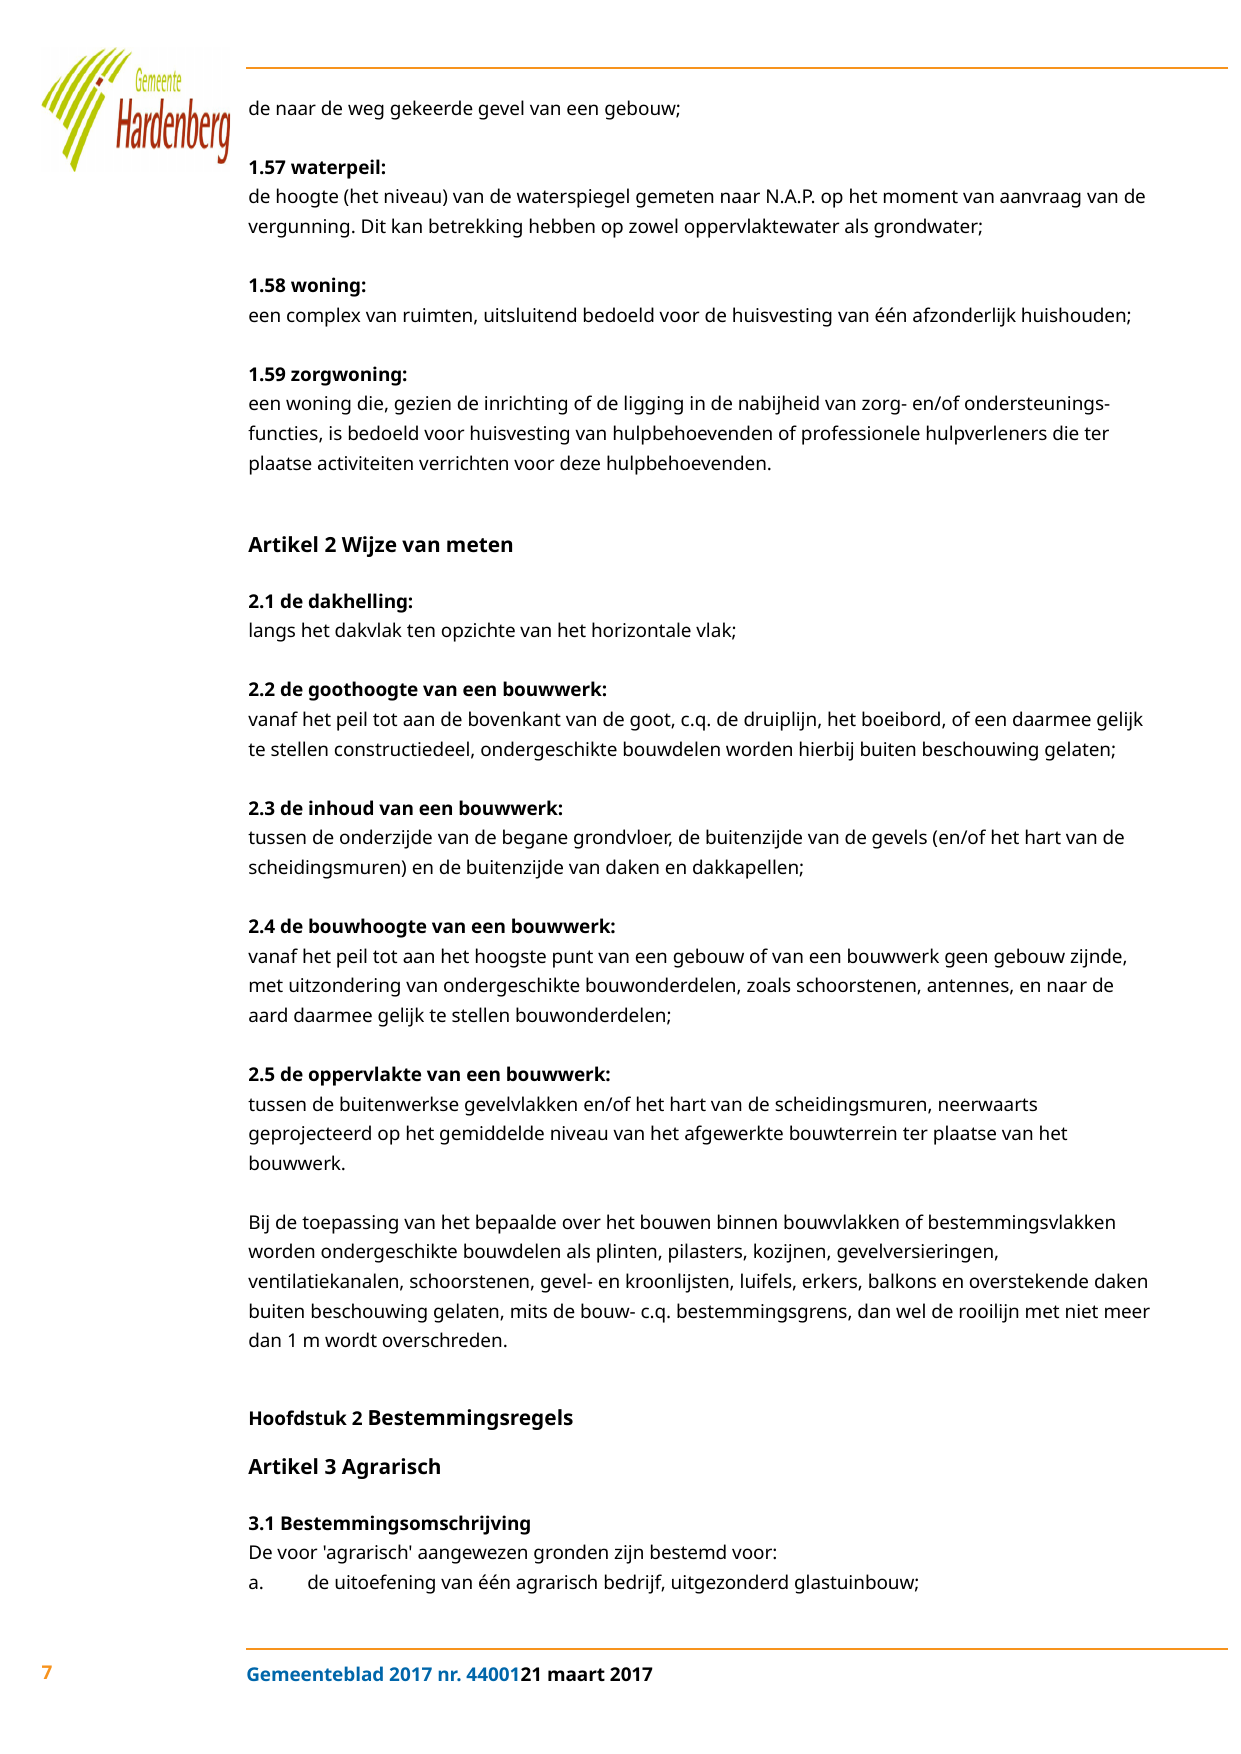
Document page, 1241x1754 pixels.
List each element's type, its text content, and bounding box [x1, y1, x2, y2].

text een complex van ruimten, uitsluitend bedoeld voor de huisvesting van één afzonderlijk huishouden; [248, 302, 1152, 328]
list de uitoefening van één agrarisch bedrijf, uitgezonderd glastuinbouw; [248, 1569, 1152, 1595]
text een woning die, gezien de inrichting of de ligging in de nabijheid van zorg- en/of ondersteunings-functies, is bedoeld voor huisvesting van hulpbehoevenden of professionele hulpverleners die ter plaatse activiteiten verrichten voor deze hulpbehoevenden. [248, 391, 1152, 476]
text De voor 'agrarisch' aangewezen gronden zijn bestemd voor: [248, 1539, 1152, 1565]
text 2.3 de inhoud van een bouwwerk: [248, 795, 1152, 821]
text 3.1 Bestemmingsomschrijving [248, 1510, 1152, 1536]
text tussen de onderzijde van de begane grondvloer, de buitenzijde van de gevels (en/of het hart van de scheidingsmuren) en de buitenzijde van daken en dakkapellen; [248, 824, 1152, 880]
text tussen de buitenwerkse gevelvlakken en/of het hart van de scheidingsmuren, neerwaarts geprojecteerd op het gemiddelde niveau van het afgewerkte bouwterrein ter plaatse van het bouwwerk. [248, 1091, 1152, 1176]
picture [41, 47, 231, 172]
text de hoogte (het niveau) van de waterspiegel gemeten naar N.A.P. op het moment van aanvraag van de vergunning. Dit kan betrekking hebben op zowel oppervlaktewater als grondwater; [248, 183, 1152, 239]
text 1.57 waterpeil: [248, 154, 1152, 180]
text 2.1 de dakhelling: [248, 588, 1152, 613]
text 2.5 de oppervlakte van een bouwwerk: [248, 1061, 1152, 1087]
text Artikel 3 Agrarisch [248, 1452, 1152, 1480]
text 1.58 woning: [248, 272, 1152, 298]
text langs het dakvlak ten opzichte van het horizontale vlak; [248, 617, 1152, 643]
text vanaf het peil tot aan het hoogste punt van een gebouw of van een bouwwerk geen gebouw zijnde, met uitzondering van ondergeschikte bouwonderdelen, zoals schoorstenen, antennes, en naar de aard daarmee gelijk te stellen bouwonderdelen; [248, 943, 1152, 1028]
text 2.4 de bouwhoogte van een bouwwerk: [248, 913, 1152, 939]
text de naar de weg gekeerde gevel van een gebouw; [248, 95, 1152, 121]
text Bij de toepassing van het bepaalde over het bouwen binnen bouwvlakken of bestemmingsvlakken worden ondergeschikte bouwdelen als plinten, pilasters, kozijnen, gevelversieringen, ventilatiekanalen, schoorstenen, gevel- en kroonlijsten, luifels, erkers, balkons en overstekende daken buiten beschouwing gelaten, mits de bouw- c.q. bestemmingsgrens, dan wel de rooilijn met niet meer dan 1 m wordt overschreden. [248, 1209, 1152, 1353]
text 1.59 zorgwoning: [248, 361, 1152, 387]
text Artikel 2 Wijze van meten [248, 530, 1152, 558]
text Hoofdstuk 2 Bestemmingsregels [248, 1403, 1152, 1431]
text 2.2 de goothoogte van een bouwwerk: [248, 677, 1152, 702]
text vanaf het peil tot aan de bovenkant van de goot, c.q. de druiplijn, het boeibord, of een daarmee gelijk te stellen constructiedeel, ondergeschikte bouwdelen worden hierbij buiten beschouwing gelaten; [248, 706, 1152, 761]
